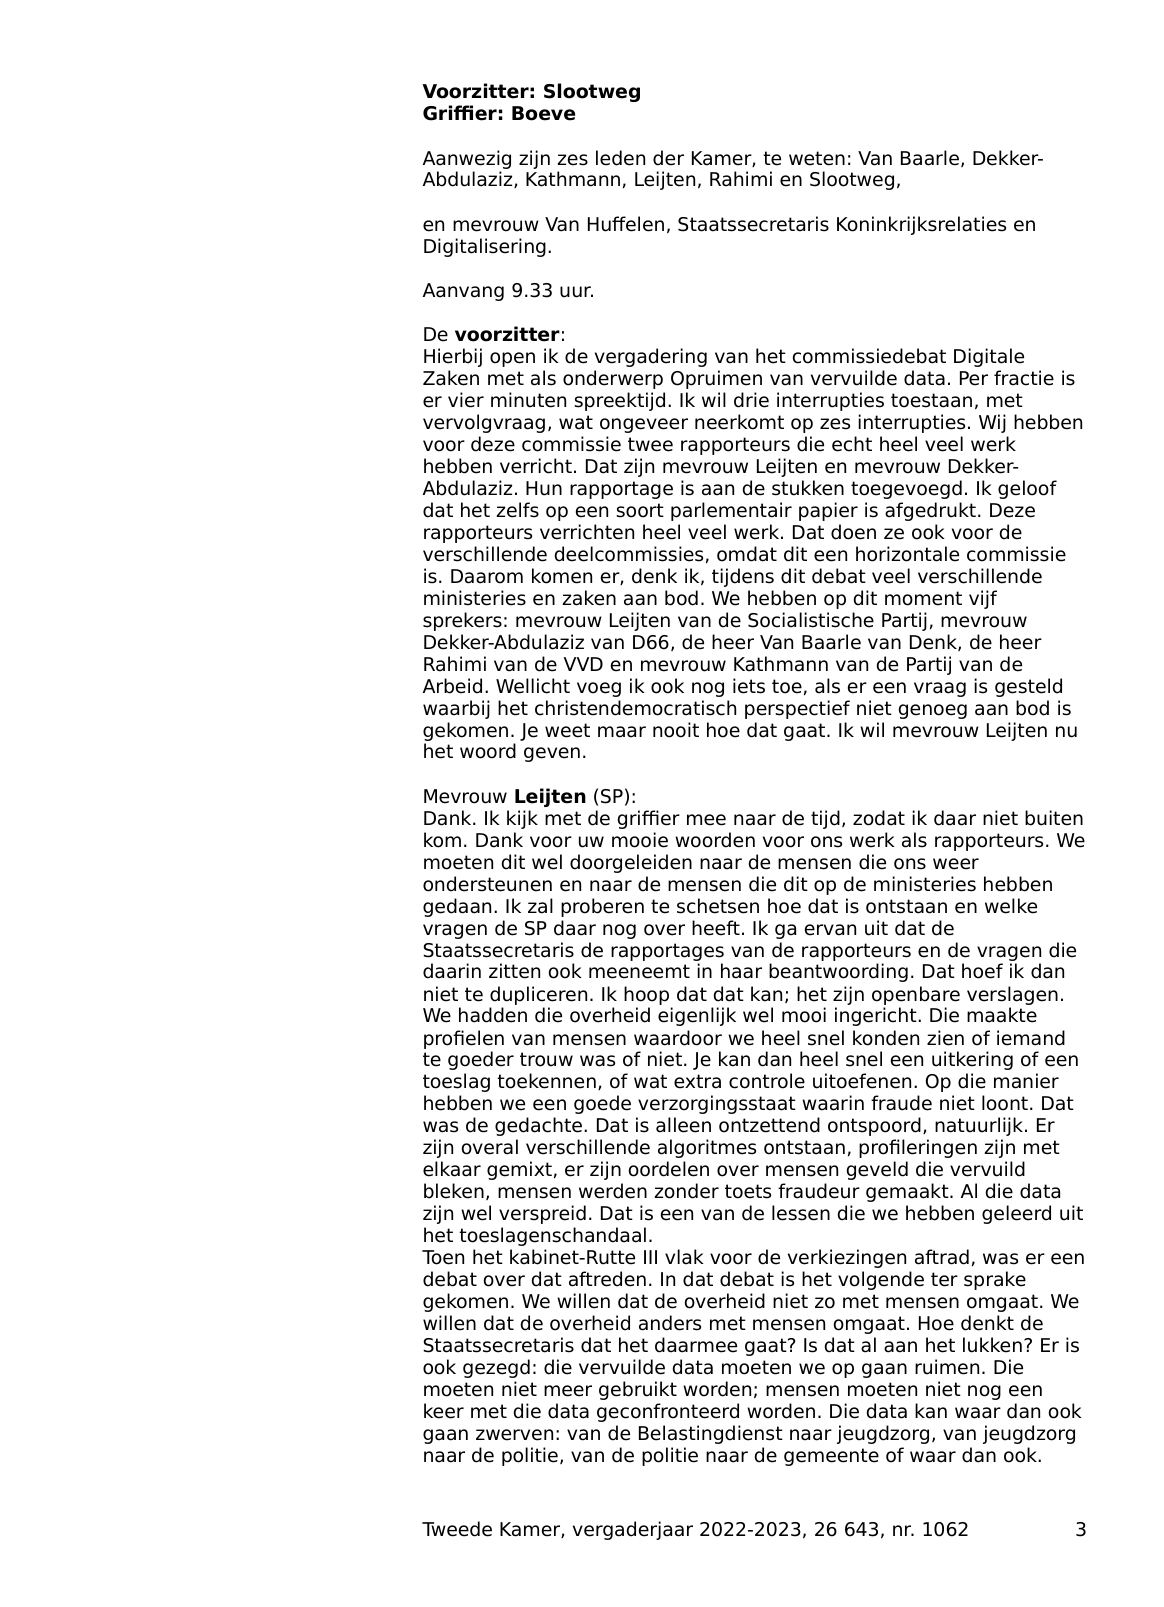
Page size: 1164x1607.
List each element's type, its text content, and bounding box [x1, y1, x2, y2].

text Aanvang 9.33 uur. [422, 280, 1087, 302]
text en mevrouw Van Huffelen, Staatssecretaris Koninkrijksrelaties en Digitalisering. [422, 213, 1087, 257]
text Toen het kabinet-Rutte III vlak voor de verkiezingen aftrad, was er een debat over dat aftreden. In dat debat is het volgende ter sprake gekomen. We willen dat de overheid niet zo met mensen omgaat. We willen dat de overheid anders met mensen omgaat. Hoe denkt de Staatssecretaris dat het daarmee gaat? Is dat al aan het lukken? Er is ook gezegd: die vervuilde data moeten we op gaan ruimen. Die moeten niet meer gebruikt worden; mensen moeten niet nog een keer met die data geconfronteerd worden. Die data kan waar dan ook gaan zwerven: van de Belastingdienst naar jeugdzorg, van jeugdzorg naar de politie, van de politie naar de gemeente of waar dan ook. [422, 1247, 1087, 1467]
text We hadden die overheid eigenlijk wel mooi ingericht. Die maakte profielen van mensen waardoor we heel snel konden zien of iemand te goeder trouw was of niet. Je kan dan heel snel een uitkering of een toeslag toekennen, of wat extra controle uitoefenen. Op die manier hebben we een goede verzorgingsstaat waarin fraude niet loont. Dat was de gedachte. Dat is alleen ontzettend ontspoord, natuurlijk. Er zijn overal verschillende algoritmes ontstaan, profileringen zijn met elkaar gemixt, er zijn oordelen over mensen geveld die vervuild bleken, mensen werden zonder toets fraudeur gemaakt. Al die data zijn wel verspreid. Dat is een van de lessen die we hebben geleerd uit het toeslagenschandaal. [422, 1005, 1087, 1247]
text Aanwezig zijn zes leden der Kamer, te weten: Van Baarle, Dekker-Abdulaziz, Kathmann, Leijten, Rahimi en Slootweg, [422, 147, 1087, 191]
text De voorzitter: [422, 324, 1087, 346]
text Dank. Ik kijk met de griffier mee naar de tijd, zodat ik daar niet buiten kom. Dank voor uw mooie woorden voor ons werk als rapporteurs. We moeten dit wel doorgeleiden naar de mensen die ons weer ondersteunen en naar de mensen die dit op de ministeries hebben gedaan. Ik zal proberen te schetsen hoe dat is ontstaan en welke vragen de SP daar nog over heeft. Ik ga ervan uit dat de Staatssecretaris de rapportages van de rapporteurs en de vragen die daarin zitten ook meeneemt in haar beantwoording. Dat hoef ik dan niet te dupliceren. Ik hoop dat dat kan; het zijn openbare verslagen. [422, 808, 1087, 1005]
text Mevrouw Leijten (SP): [422, 786, 1087, 808]
text Hierbij open ik de vergadering van het commissiedebat Digitale Zaken met als onderwerp Opruimen van vervuilde data. Per fractie is er vier minuten spreektijd. Ik wil drie interrupties toestaan, met vervolgvraag, wat ongeveer neerkomt op zes interrupties. Wij hebben voor deze commissie twee rapporteurs die echt heel veel werk hebben verricht. Dat zijn mevrouw Leijten en mevrouw Dekker-Abdulaziz. Hun rapportage is aan de stukken toegevoegd. Ik geloof dat het zelfs op een soort parlementair papier is afgedrukt. Deze rapporteurs verrichten heel veel werk. Dat doen ze ook voor de verschillende deelcommissies, omdat dit een horizontale commissie is. Daarom komen er, denk ik, tijdens dit debat veel verschillende ministeries en zaken aan bod. We hebben op dit moment vijf sprekers: mevrouw Leijten van de Socialistische Partij, mevrouw Dekker-Abdulaziz van D66, de heer Van Baarle van Denk, de heer Rahimi van de VVD en mevrouw Kathmann van de Partij van de Arbeid. Wellicht voeg ik ook nog iets toe, als er een vraag is gesteld waarbij het christendemocratisch perspectief niet genoeg aan bod is gekomen. Je weet maar nooit hoe dat gaat. Ik wil mevrouw Leijten nu het woord geven. [422, 346, 1087, 763]
text Voorzitter: Slootweg [422, 81, 1087, 103]
text Griffier: Boeve [422, 103, 1087, 125]
